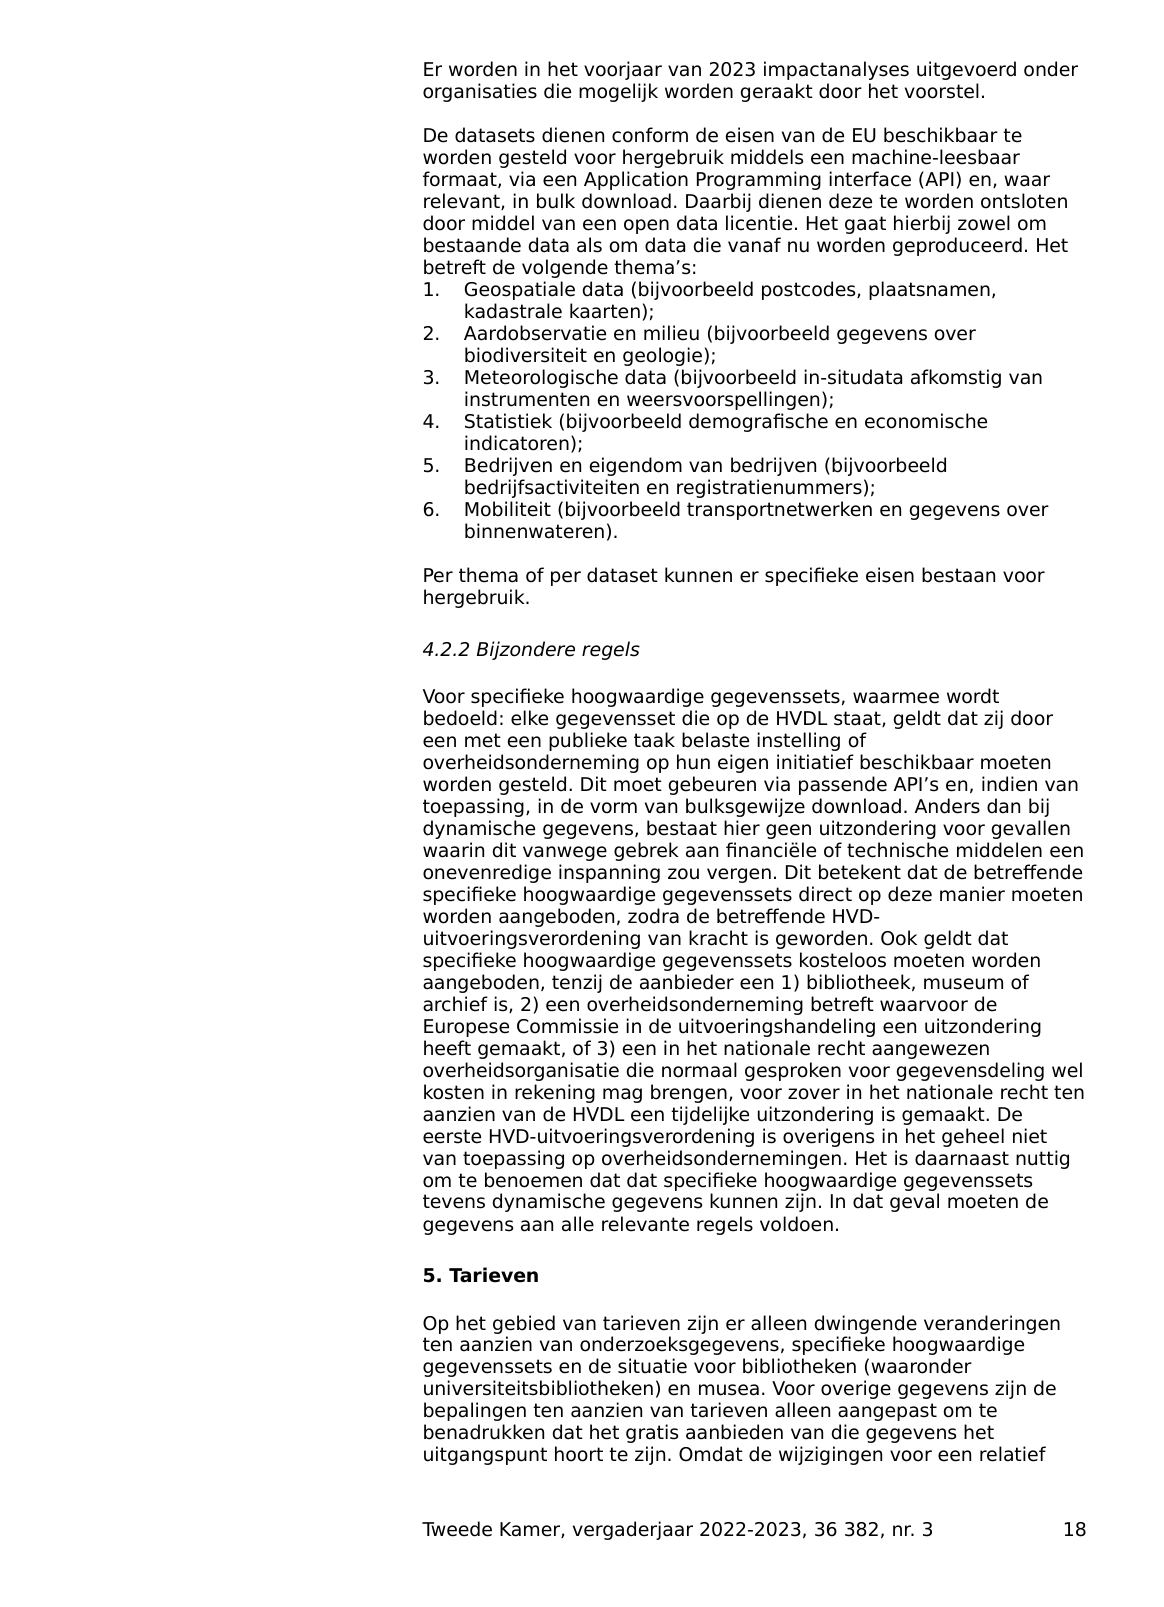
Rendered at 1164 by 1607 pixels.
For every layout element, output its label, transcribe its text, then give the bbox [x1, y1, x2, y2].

text 4. Statistiek (bijvoorbeeld demografische en economische indicatoren); [422, 411, 1087, 455]
text Er worden in het voorjaar van 2023 impactanalyses uitgevoerd onder organisaties die mogelijk worden geraakt door het voorstel. [422, 59, 1087, 103]
text Voor specifieke hoogwaardige gegevenssets, waarmee wordt bedoeld: elke gegevensset die op de HVDL staat, geldt dat zij door een met een publieke taak belaste instelling of overheidsonderneming op hun eigen initiatief beschikbaar moeten worden gesteld. Dit moet gebeuren via passende API’s en, indien van toepassing, in de vorm van bulksgewijze download. Anders dan bij dynamische gegevens, bestaat hier geen uitzondering voor gevallen waarin dit vanwege gebrek aan financiële of technische middelen een onevenredige inspanning zou vergen. Dit betekent dat de betreffende specifieke hoogwaardige gegevenssets direct op deze manier moeten worden aangeboden, zodra de betreffende HVD-uitvoeringsverordening van kracht is geworden. Ook geldt dat specifieke hoogwaardige gegevenssets kosteloos moeten worden aangeboden, tenzij de aanbieder een 1) bibliotheek, museum of archief is, 2) een overheidsonderneming betreft waarvoor de Europese Commissie in de uitvoeringshandeling een uitzondering heeft gemaakt, of 3) een in het nationale recht aangewezen overheidsorganisatie die normaal gesproken voor gegevensdeling wel kosten in rekening mag brengen, voor zover in het nationale recht ten aanzien van de HVDL een tijdelijke uitzondering is gemaakt. De eerste HVD-uitvoeringsverordening is overigens in het geheel niet van toepassing op overheidsondernemingen. Het is daarnaast nuttig om te benoemen dat dat specifieke hoogwaardige gegevenssets tevens dynamische gegevens kunnen zijn. In dat geval moeten de gegevens aan alle relevante regels voldoen. [422, 686, 1087, 1235]
subtitle 5. Tarieven [422, 1265, 1087, 1287]
text 6. Mobiliteit (bijvoorbeeld transportnetwerken en gegevens over binnenwateren). [422, 499, 1087, 543]
subtitle 4.2.2 Bijzondere regels [422, 639, 1087, 661]
text 2. Aardobservatie en milieu (bijvoorbeeld gegevens over biodiversiteit en geologie); [422, 323, 1087, 367]
text Per thema of per dataset kunnen er specifieke eisen bestaan voor hergebruik. [422, 565, 1087, 609]
text 1. Geospatiale data (bijvoorbeeld postcodes, plaatsnamen, kadastrale kaarten); [422, 279, 1087, 323]
text 5. Bedrijven en eigendom van bedrijven (bijvoorbeeld bedrijfsactiviteiten en registratienummers); [422, 455, 1087, 499]
text Op het gebied van tarieven zijn er alleen dwingende veranderingen ten aanzien van onderzoeksgegevens, specifieke hoogwaardige gegevenssets en de situatie voor bibliotheken (waaronder universiteitsbibliotheken) en musea. Voor overige gegevens zijn de bepalingen ten aanzien van tarieven alleen aangepast om te benadrukken dat het gratis aanbieden van die gegevens het uitgangspunt hoort te zijn. Omdat de wijzigingen voor een relatief [422, 1312, 1087, 1466]
text 3. Meteorologische data (bijvoorbeeld in-situdata afkomstig van instrumenten en weersvoorspellingen); [422, 367, 1087, 411]
text De datasets dienen conform de eisen van de EU beschikbaar te worden gesteld voor hergebruik middels een machine-leesbaar formaat, via een Application Programming interface (API) en, waar relevant, in bulk download. Daarbij dienen deze te worden ontsloten door middel van een open data licentie. Het gaat hierbij zowel om bestaande data als om data die vanaf nu worden geproduceerd. Het betreft de volgende thema’s: [422, 125, 1087, 279]
